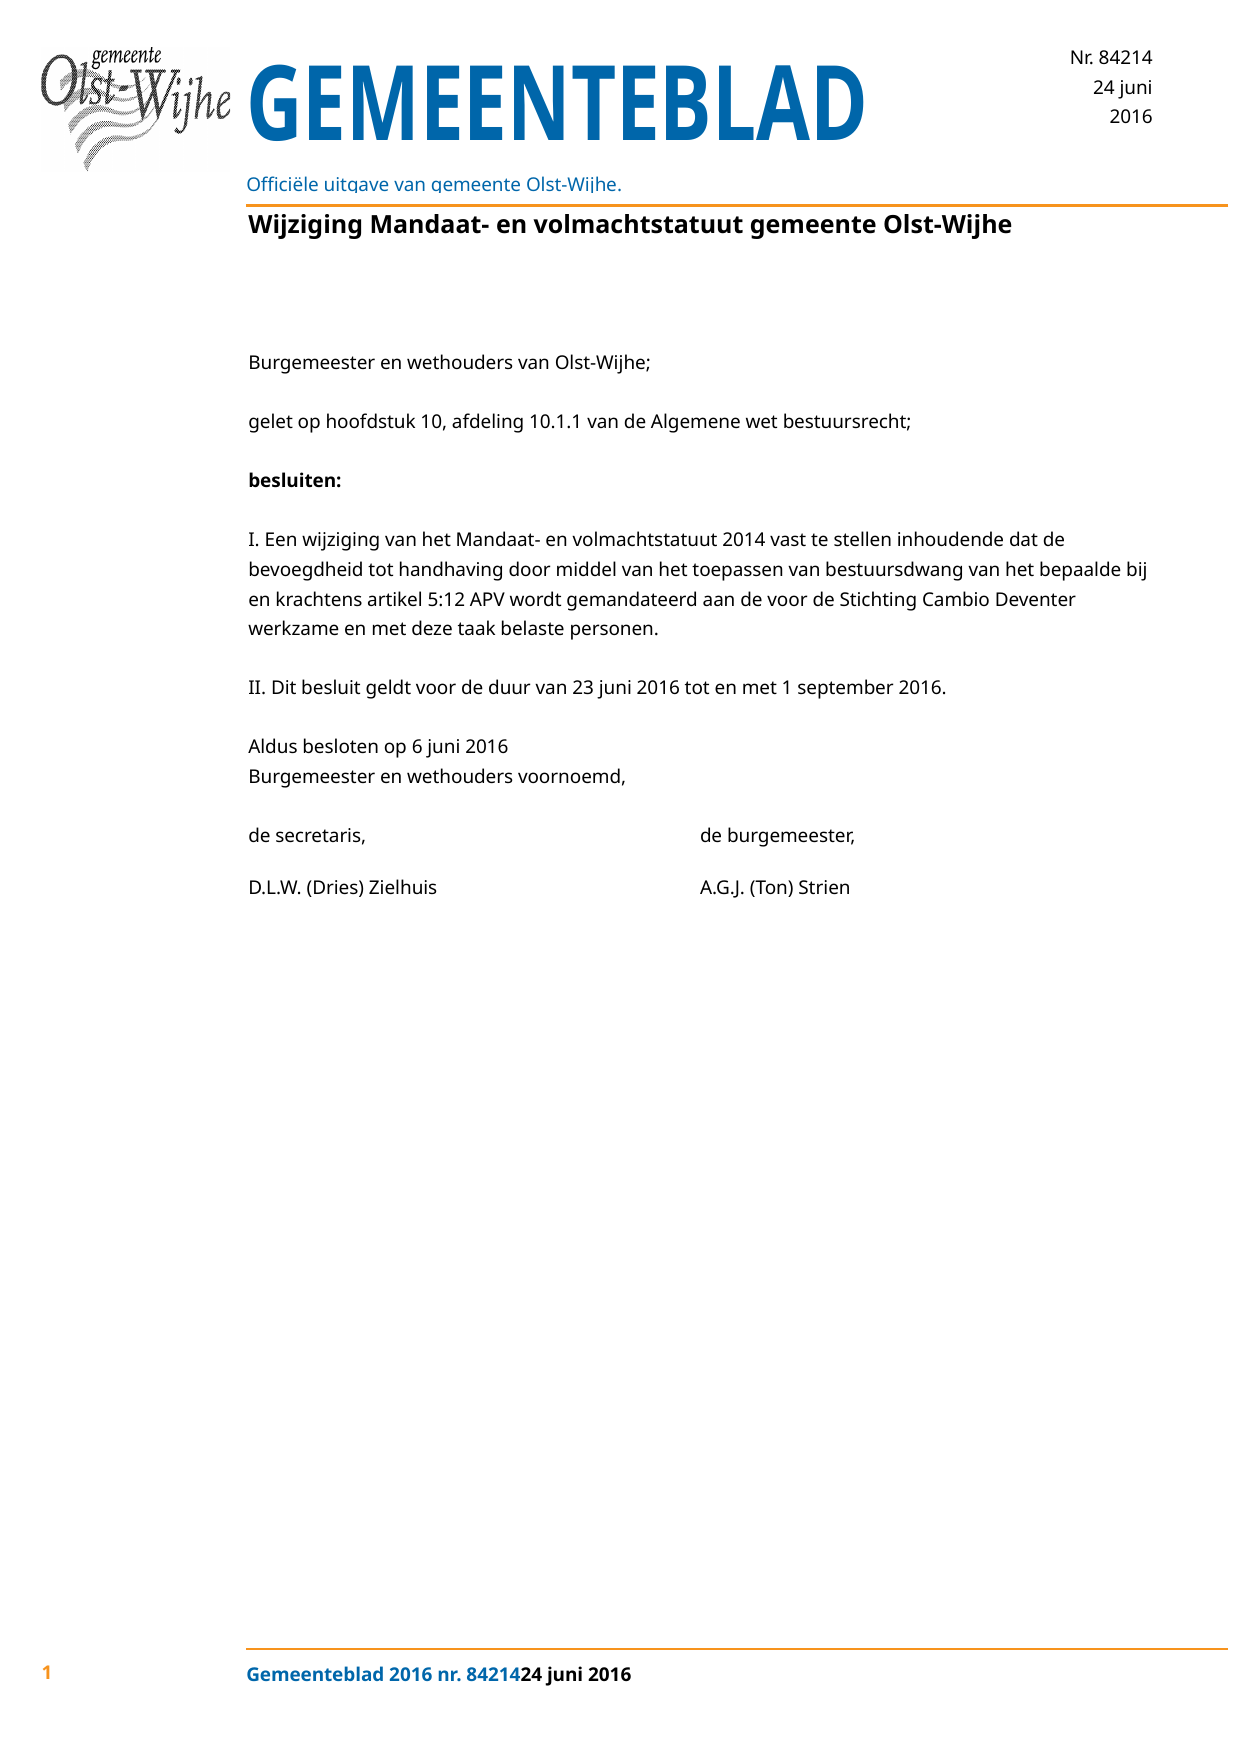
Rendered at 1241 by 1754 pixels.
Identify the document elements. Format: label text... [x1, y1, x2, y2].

text Burgemeester en wethouders van Olst-Wijhe; [248, 349, 1152, 375]
text gelet op hoofdstuk 10, afdeling 10.1.1 van de Algemene wet bestuursrecht; [248, 408, 1152, 434]
picture [41, 47, 231, 172]
table_cell [700, 848, 1152, 874]
text II. Dit besluit geldt voor de duur van 23 juni 2016 tot en met 1 september 2016. [248, 674, 1152, 700]
table_header de secretaris, [248, 823, 700, 848]
table_cell D.L.W. (Dries) Zielhuis [248, 874, 700, 900]
text I. Een wijziging van het Mandaat- en volmachtstatuut 2014 vast te stellen inhoudende dat de bevoegdheid tot handhaving door middel van het toepassen van bestuursdwang van het bepaalde bij en krachtens artikel 5:12 APV wordt gemandateerd aan de voor de Stichting Cambio Deventer werkzame en met deze taak belaste personen. [248, 527, 1152, 641]
text Aldus besloten op 6 juni 2016 [248, 734, 1152, 759]
table_cell [248, 848, 700, 874]
text Burgemeester en wethouders voornoemd, [248, 763, 1152, 789]
table_cell A.G.J. (Ton) Strien [700, 874, 1152, 900]
text Wijziging Mandaat- en volmachtstatuut gemeente Olst-Wijhe [248, 207, 1152, 241]
text besluiten: [248, 467, 1152, 493]
table_header de burgemeester, [700, 823, 1152, 848]
